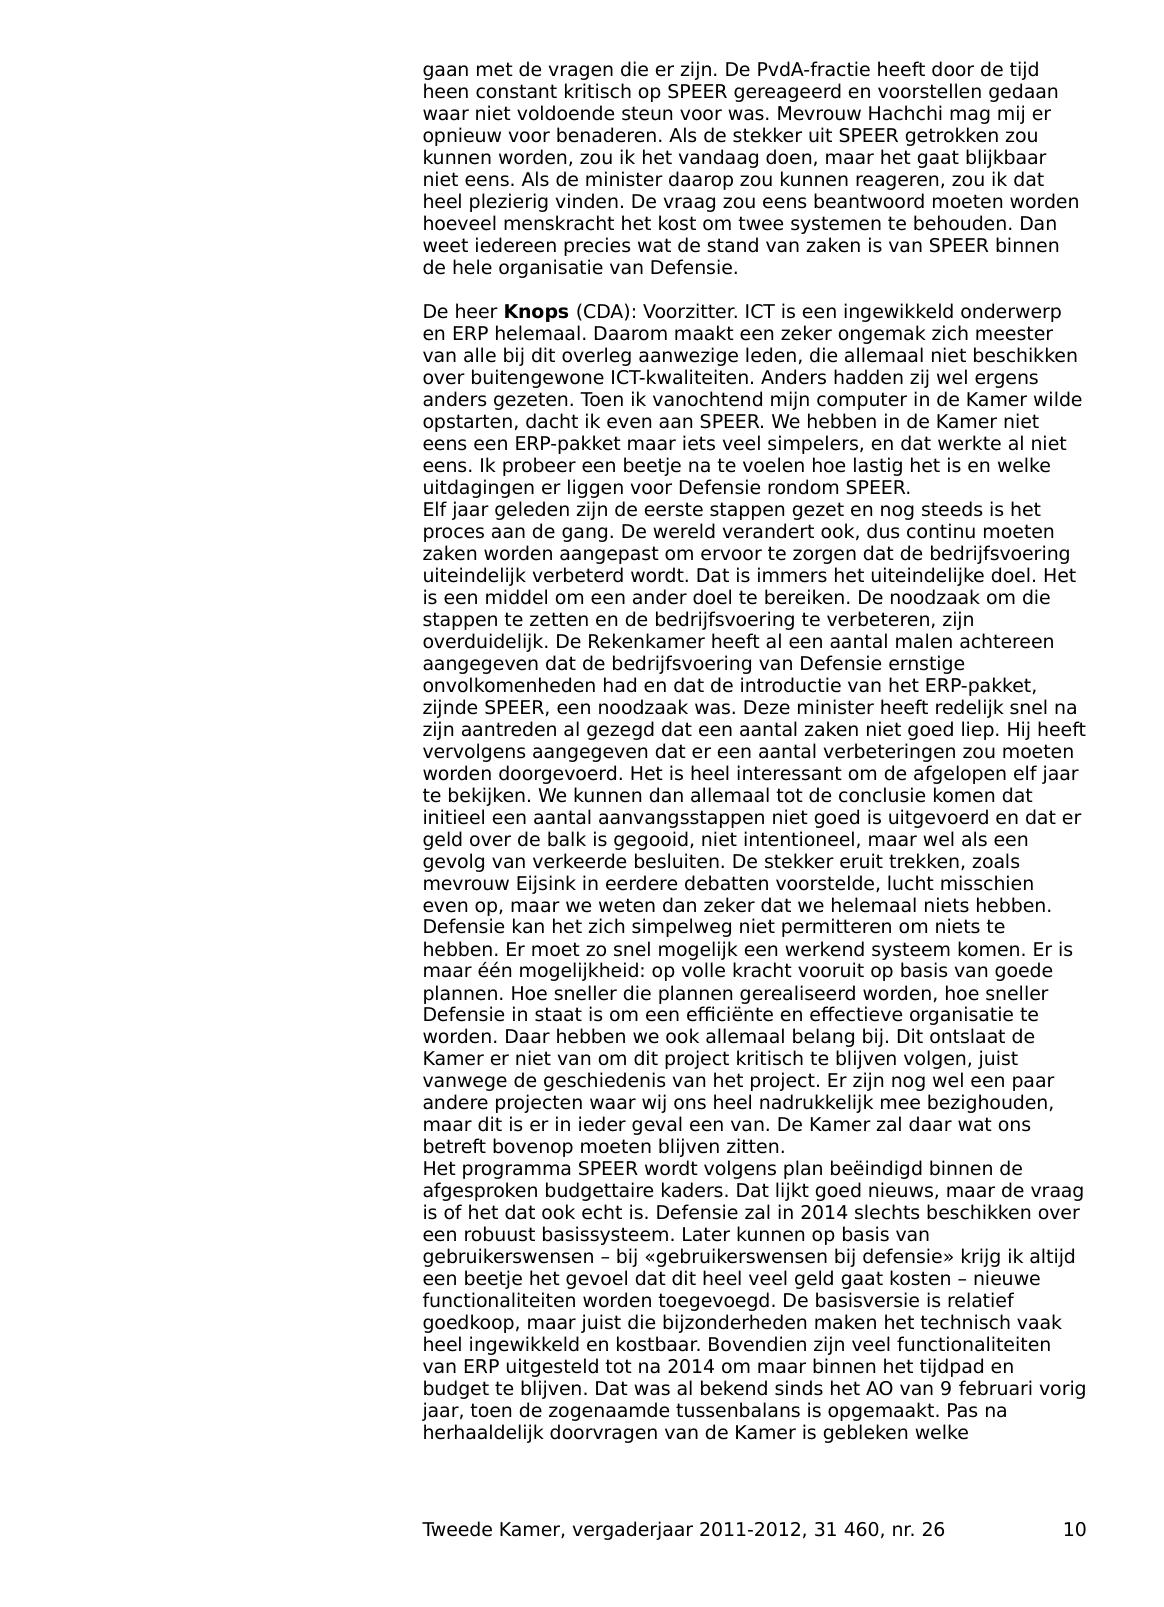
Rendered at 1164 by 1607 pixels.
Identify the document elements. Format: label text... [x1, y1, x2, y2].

text De heer Knops (CDA): Voorzitter. ICT is een ingewikkeld onderwerp en ERP helemaal. Daarom maakt een zeker ongemak zich meester van alle bij dit overleg aanwezige leden, die allemaal niet beschikken over buitengewone ICT-kwaliteiten. Anders hadden zij wel ergens anders gezeten. Toen ik vanochtend mijn computer in de Kamer wilde opstarten, dacht ik even aan SPEER. We hebben in de Kamer niet eens een ERP-pakket maar iets veel simpelers, en dat werkte al niet eens. Ik probeer een beetje na te voelen hoe lastig het is en welke uitdagingen er liggen voor Defensie rondom SPEER. [422, 301, 1087, 499]
text Elf jaar geleden zijn de eerste stappen gezet en nog steeds is het proces aan de gang. De wereld verandert ook, dus continu moeten zaken worden aangepast om ervoor te zorgen dat de bedrijfsvoering uiteindelijk verbeterd wordt. Dat is immers het uiteindelijke doel. Het is een middel om een ander doel te bereiken. De noodzaak om die stappen te zetten en de bedrijfsvoering te verbeteren, zijn overduidelijk. De Rekenkamer heeft al een aantal malen achtereen aangegeven dat de bedrijfsvoering van Defensie ernstige onvolkomenheden had en dat de introductie van het ERP-pakket, zijnde SPEER, een noodzaak was. Deze minister heeft redelijk snel na zijn aantreden al gezegd dat een aantal zaken niet goed liep. Hij heeft vervolgens aangegeven dat er een aantal verbeteringen zou moeten worden doorgevoerd. Het is heel interessant om de afgelopen elf jaar te bekijken. We kunnen dan allemaal tot de conclusie komen dat initieel een aantal aanvangsstappen niet goed is uitgevoerd en dat er geld over de balk is gegooid, niet intentioneel, maar wel als een gevolg van verkeerde besluiten. De stekker eruit trekken, zoals mevrouw Eijsink in eerdere debatten voorstelde, lucht misschien even op, maar we weten dan zeker dat we helemaal niets hebben. Defensie kan het zich simpelweg niet permitteren om niets te hebben. Er moet zo snel mogelijk een werkend systeem komen. Er is maar één mogelijkheid: op volle kracht vooruit op basis van goede plannen. Hoe sneller die plannen gerealiseerd worden, hoe sneller Defensie in staat is om een efficiënte en effectieve organisatie te worden. Daar hebben we ook allemaal belang bij. Dit ontslaat de Kamer er niet van om dit project kritisch te blijven volgen, juist vanwege de geschiedenis van het project. Er zijn nog wel een paar andere projecten waar wij ons heel nadrukkelijk mee bezighouden, maar dit is er in ieder geval een van. De Kamer zal daar wat ons betreft bovenop moeten blijven zitten. [422, 499, 1087, 1158]
text Het programma SPEER wordt volgens plan beëindigd binnen de afgesproken budgettaire kaders. Dat lijkt goed nieuws, maar de vraag is of het dat ook echt is. Defensie zal in 2014 slechts beschikken over een robuust basissysteem. Later kunnen op basis van gebruikerswensen – bij «gebruikerswensen bij defensie» krijg ik altijd een beetje het gevoel dat dit heel veel geld gaat kosten – nieuwe functionaliteiten worden toegevoegd. De basisversie is relatief goedkoop, maar juist die bijzonderheden maken het technisch vaak heel ingewikkeld en kostbaar. Bovendien zijn veel functionaliteiten van ERP uitgesteld tot na 2014 om maar binnen het tijdpad en budget te blijven. Dat was al bekend sinds het AO van 9 februari vorig jaar, toen de zogenaamde tussenbalans is opgemaakt. Pas na herhaaldelijk doorvragen van de Kamer is gebleken welke [422, 1158, 1087, 1444]
text gaan met de vragen die er zijn. De PvdA-fractie heeft door de tijd heen constant kritisch op SPEER gereageerd en voorstellen gedaan waar niet voldoende steun voor was. Mevrouw Hachchi mag mij er opnieuw voor benaderen. Als de stekker uit SPEER getrokken zou kunnen worden, zou ik het vandaag doen, maar het gaat blijkbaar niet eens. Als de minister daarop zou kunnen reageren, zou ik dat heel plezierig vinden. De vraag zou eens beantwoord moeten worden hoeveel menskracht het kost om twee systemen te behouden. Dan weet iedereen precies wat de stand van zaken is van SPEER binnen de hele organisatie van Defensie. [422, 59, 1087, 279]
